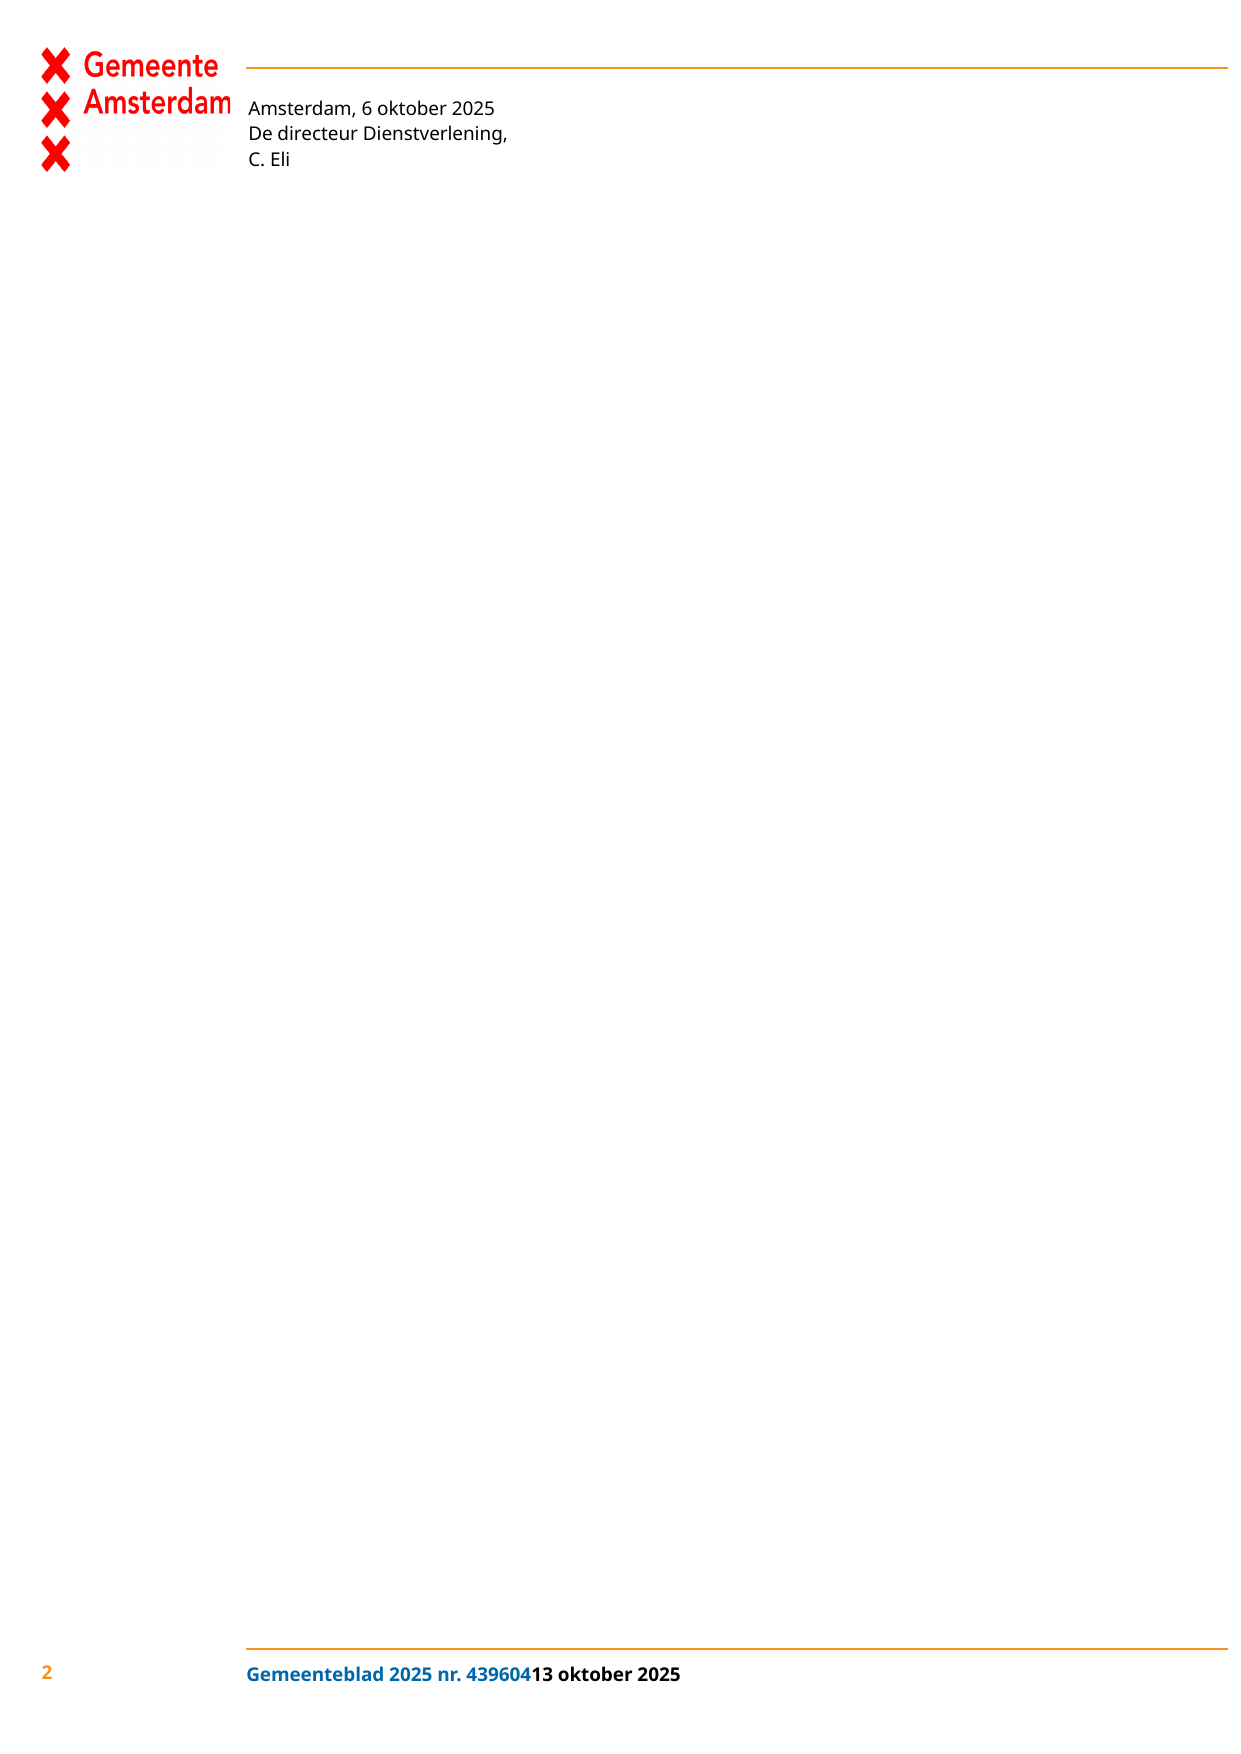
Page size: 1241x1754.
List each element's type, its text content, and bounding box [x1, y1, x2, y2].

text De directeur Dienstverlening, [248, 121, 1152, 146]
text C. Eli [248, 146, 1152, 172]
picture [41, 47, 231, 172]
text Amsterdam, 6 oktober 2025 [248, 95, 1152, 121]
